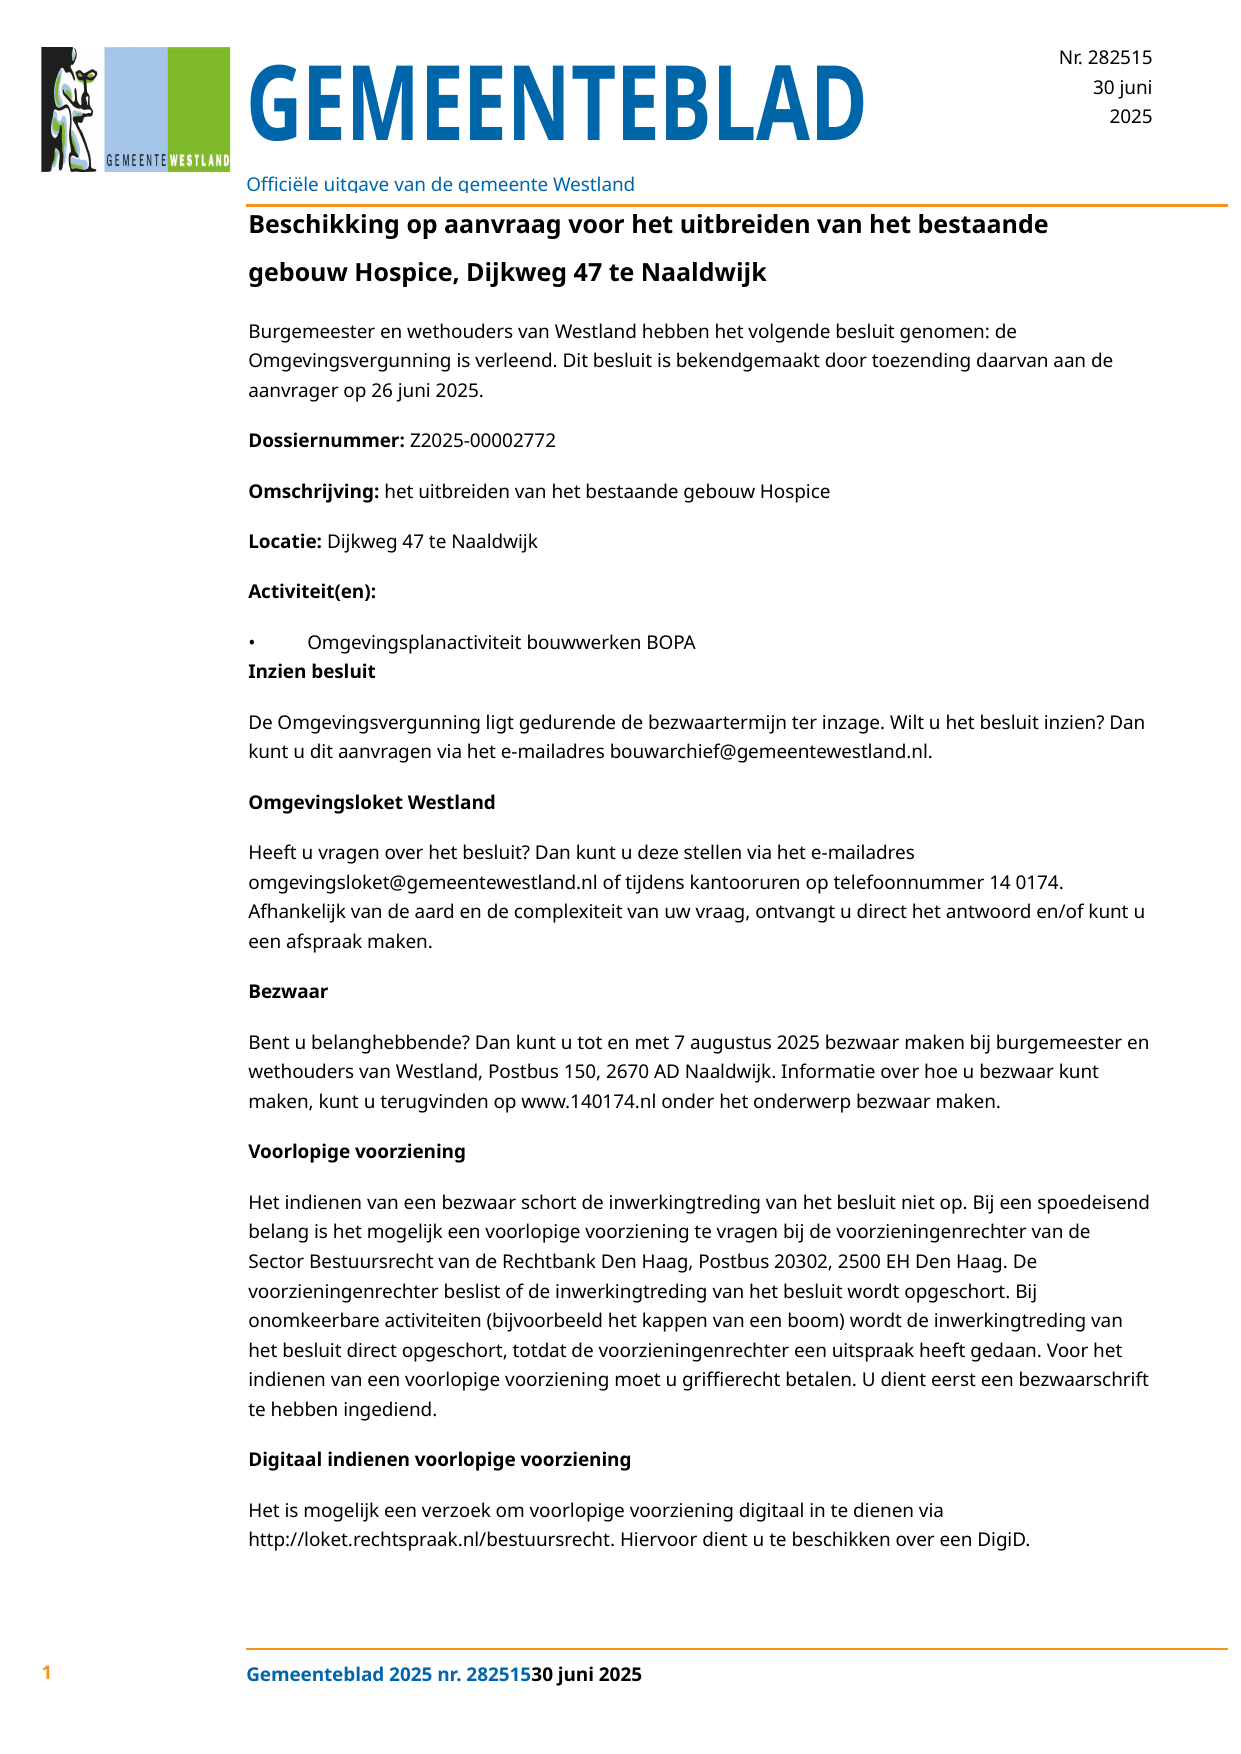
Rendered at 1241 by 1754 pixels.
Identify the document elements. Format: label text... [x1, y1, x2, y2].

text Het indienen van een bezwaar schort de inwerkingtreding van het besluit niet op. Bij een spoedeisend belang is het mogelijk een voorlopige voorziening te vragen bij de voorzieningenrechter van de Sector Bestuursrecht van de Rechtbank Den Haag, Postbus 20302, 2500 EH Den Haag. De voorzieningenrechter beslist of de inwerkingtreding van het besluit wordt opgeschort. Bij onomkeerbare activiteiten (bijvoorbeeld het kappen van een boom) wordt de inwerkingtreding van het besluit direct opgeschort, totdat de voorzieningenrechter een uitspraak heeft gedaan. Voor het indienen van een voorlopige voorziening moet u griffierecht betalen. U dient eerst een bezwaarschrift te hebben ingediend. [248, 1189, 1152, 1422]
text Heeft u vragen over het besluit? Dan kunt u deze stellen via het e-mailadres omgevingsloket@gemeentewestland.nl of tijdens kantooruren op telefoonnummer 14 0174. Afhankelijk van de aard en de complexiteit van uw vraag, ontvangt u direct het antwoord en/of kunt u een afspraak maken. [248, 839, 1152, 954]
text Inzien besluit [248, 659, 1152, 684]
text Omschrijving: het uitbreiden van het bestaande gebouw Hospice [248, 478, 1152, 504]
text Dossiernummer: Z2025-00002772 [248, 427, 1152, 453]
text Omgevingsloket Westland [248, 789, 1152, 815]
list Omgevingsplanactiviteit bouwwerken BOPA [248, 629, 1152, 655]
text Voorlopige voorziening [248, 1139, 1152, 1164]
text Bezwaar [248, 979, 1152, 1004]
text Het is mogelijk een verzoek om voorlopige voorziening digitaal in te dienen via http://loket.rechtspraak.nl/bestuursrecht. Hiervoor dient u te beschikken over een DigiD. [248, 1497, 1152, 1552]
text Bent u belanghebbende? Dan kunt u tot en met 7 augustus 2025 bezwaar maken bij burgemeester en wethouders van Westland, Postbus 150, 2670 AD Naaldwijk. Informatie over hoe u bezwaar kunt maken, kunt u terugvinden op www.140174.nl onder het onderwerp bezwaar maken. [248, 1029, 1152, 1114]
text Beschikking op aanvraag voor het uitbreiden van het bestaande gebouw Hospice, Dijkweg 47 te Naaldwijk [248, 207, 1152, 288]
text Locatie: Dijkweg 47 te Naaldwijk [248, 528, 1152, 554]
text Activiteit(en): [248, 579, 1152, 604]
text Burgemeester en wethouders van Westland hebben het volgende besluit genomen: de Omgevingsvergunning is verleend. Dit besluit is bekendgemaakt door toezending daarvan aan de aanvrager op 26 juni 2025. [248, 318, 1152, 403]
text Digitaal indienen voorlopige voorziening [248, 1447, 1152, 1472]
picture [41, 47, 231, 172]
text De Omgevingsvergunning ligt gedurende de bezwaartermijn ter inzage. Wilt u het besluit inzien? Dan kunt u dit aanvragen via het e-mailadres bouwarchief@gemeentewestland.nl. [248, 709, 1152, 764]
